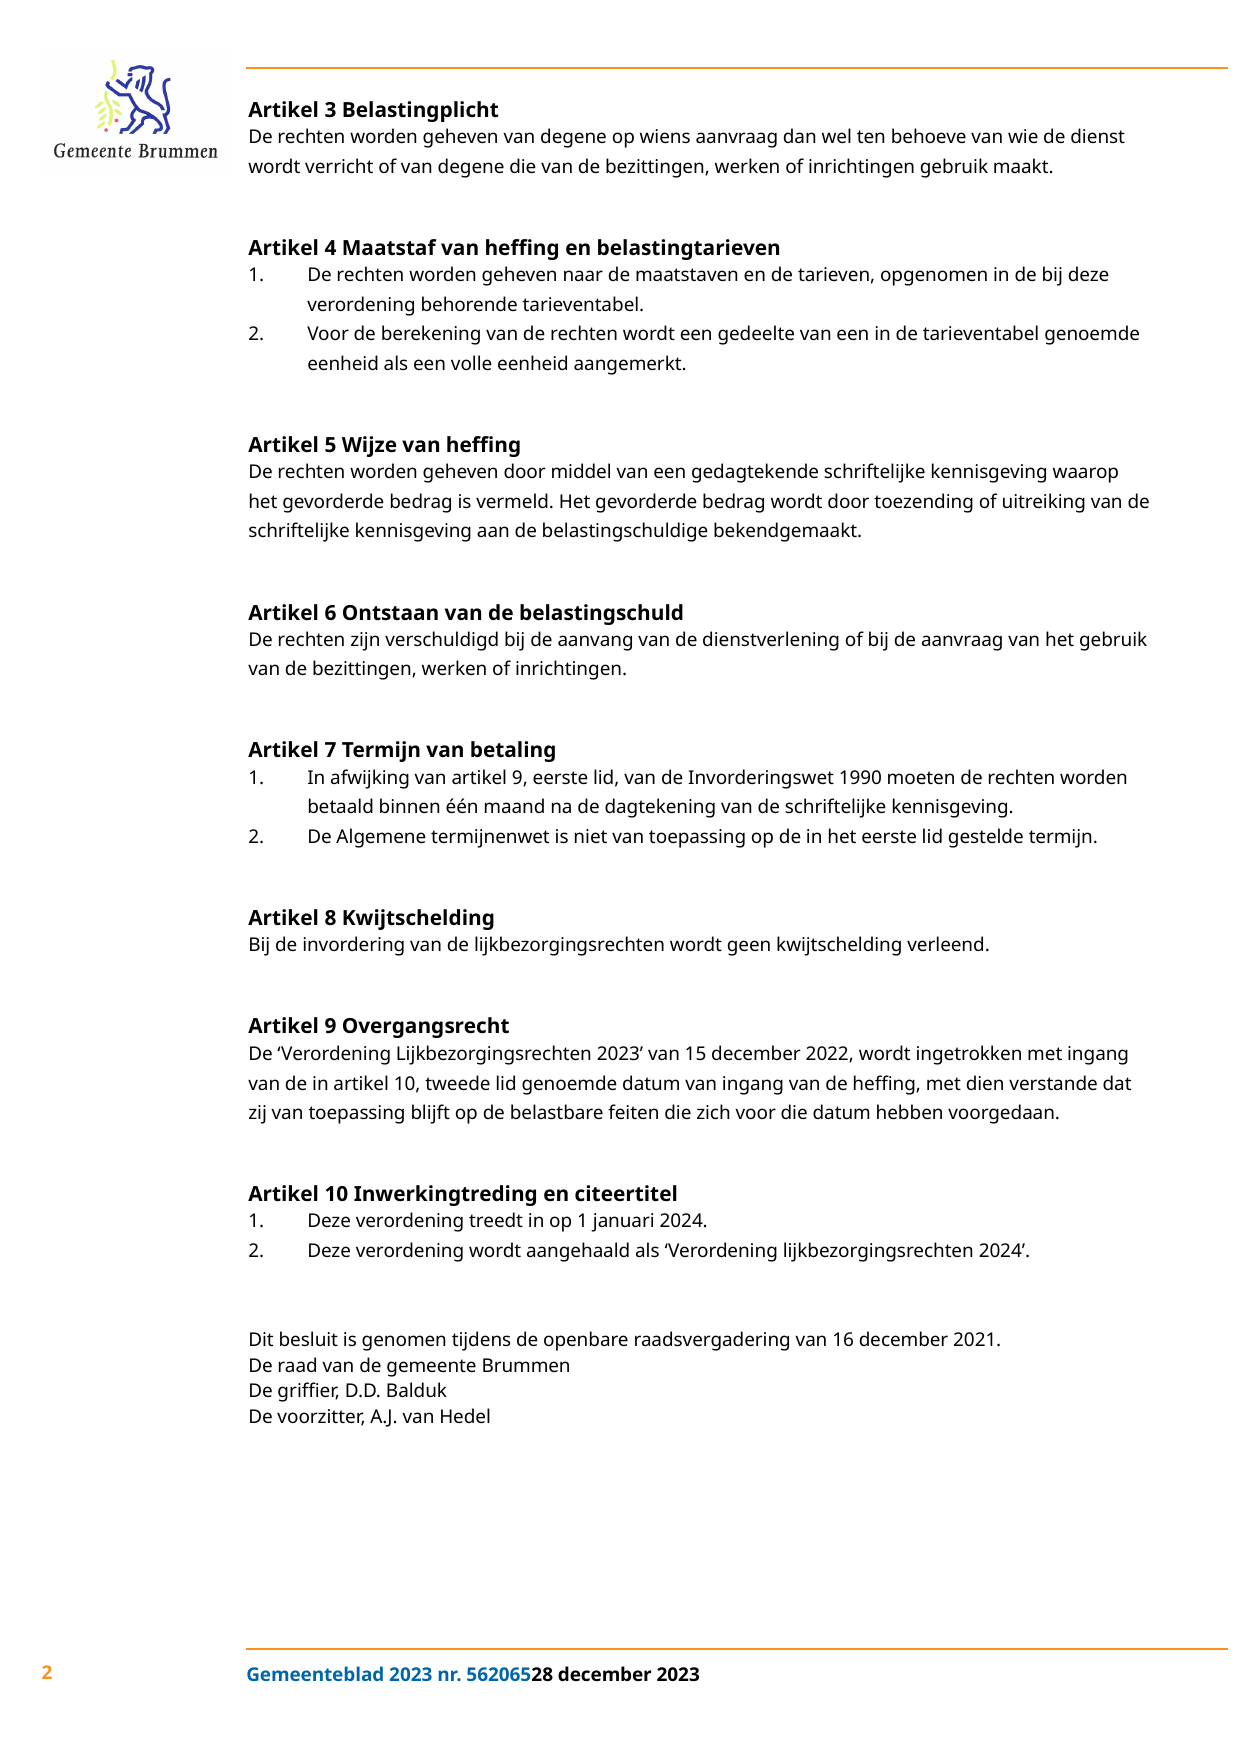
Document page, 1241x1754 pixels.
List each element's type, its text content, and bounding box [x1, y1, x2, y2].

list In afwijking van artikel 9, eerste lid, van de Invorderingswet 1990 moeten de rechten worden betaald binnen één maand na de dagtekening van de schriftelijke kennisgeving. [248, 764, 1152, 819]
list De Algemene termijnenwet is niet van toepassing op de in het eerste lid gestelde termijn. [248, 823, 1152, 849]
text Artikel 9 Overgangsrecht [248, 1012, 1152, 1040]
picture [41, 47, 231, 172]
text Artikel 5 Wijze van heffing [248, 430, 1152, 458]
list Voor de berekening van de rechten wordt een gedeelte van een in de tarieventabel genoemde eenheid als een volle eenheid aangemerkt. [248, 320, 1152, 376]
text De rechten zijn verschuldigd bij de aanvang van de dienstverlening of bij de aanvraag van het gebruik van de bezittingen, werken of inrichtingen. [248, 626, 1152, 681]
text Artikel 7 Termijn van betaling [248, 736, 1152, 764]
text Artikel 10 Inwerkingtreding en citeertitel [248, 1179, 1152, 1208]
text Dit besluit is genomen tijdens de openbare raadsvergadering van 16 december 2021. [248, 1326, 1152, 1352]
list Deze verordening treedt in op 1 januari 2024. [248, 1208, 1152, 1233]
text De voorzitter, A.J. van Hedel [248, 1403, 1152, 1429]
text Artikel 8 Kwijtschelding [248, 903, 1152, 932]
list Deze verordening wordt aangehaald als ‘Verordening lijkbezorgingsrechten 2024’. [248, 1237, 1152, 1263]
text De griffier, D.D. Balduk [248, 1377, 1152, 1403]
text Artikel 6 Ontstaan van de belastingschuld [248, 598, 1152, 626]
text Artikel 4 Maatstaf van heffing en belastingtarieven [248, 233, 1152, 261]
text De ‘Verordening Lijkbezorgingsrechten 2023’ van 15 december 2022, wordt ingetrokken met ingang van de in artikel 10, tweede lid genoemde datum van ingang van de heffing, met dien verstande dat zij van toepassing blijft op de belastbare feiten die zich voor die datum hebben voorgedaan. [248, 1040, 1152, 1125]
text Artikel 3 Belastingplicht [248, 95, 1152, 123]
list De rechten worden geheven naar de maatstaven en de tarieven, opgenomen in de bij deze verordening behorende tarieventabel. [248, 261, 1152, 317]
text De rechten worden geheven van degene op wiens aanvraag dan wel ten behoeve van wie de dienst wordt verricht of van degene die van de bezittingen, werken of inrichtingen gebruik maakt. [248, 123, 1152, 178]
text Bij de invordering van de lijkbezorgingsrechten wordt geen kwijtschelding verleend. [248, 932, 1152, 957]
text De raad van de gemeente Brummen [248, 1352, 1152, 1377]
text De rechten worden geheven door middel van een gedagtekende schriftelijke kennisgeving waarop het gevorderde bedrag is vermeld. Het gevorderde bedrag wordt door toezending of uitreiking van de schriftelijke kennisgeving aan de belastingschuldige bekendgemaakt. [248, 458, 1152, 543]
